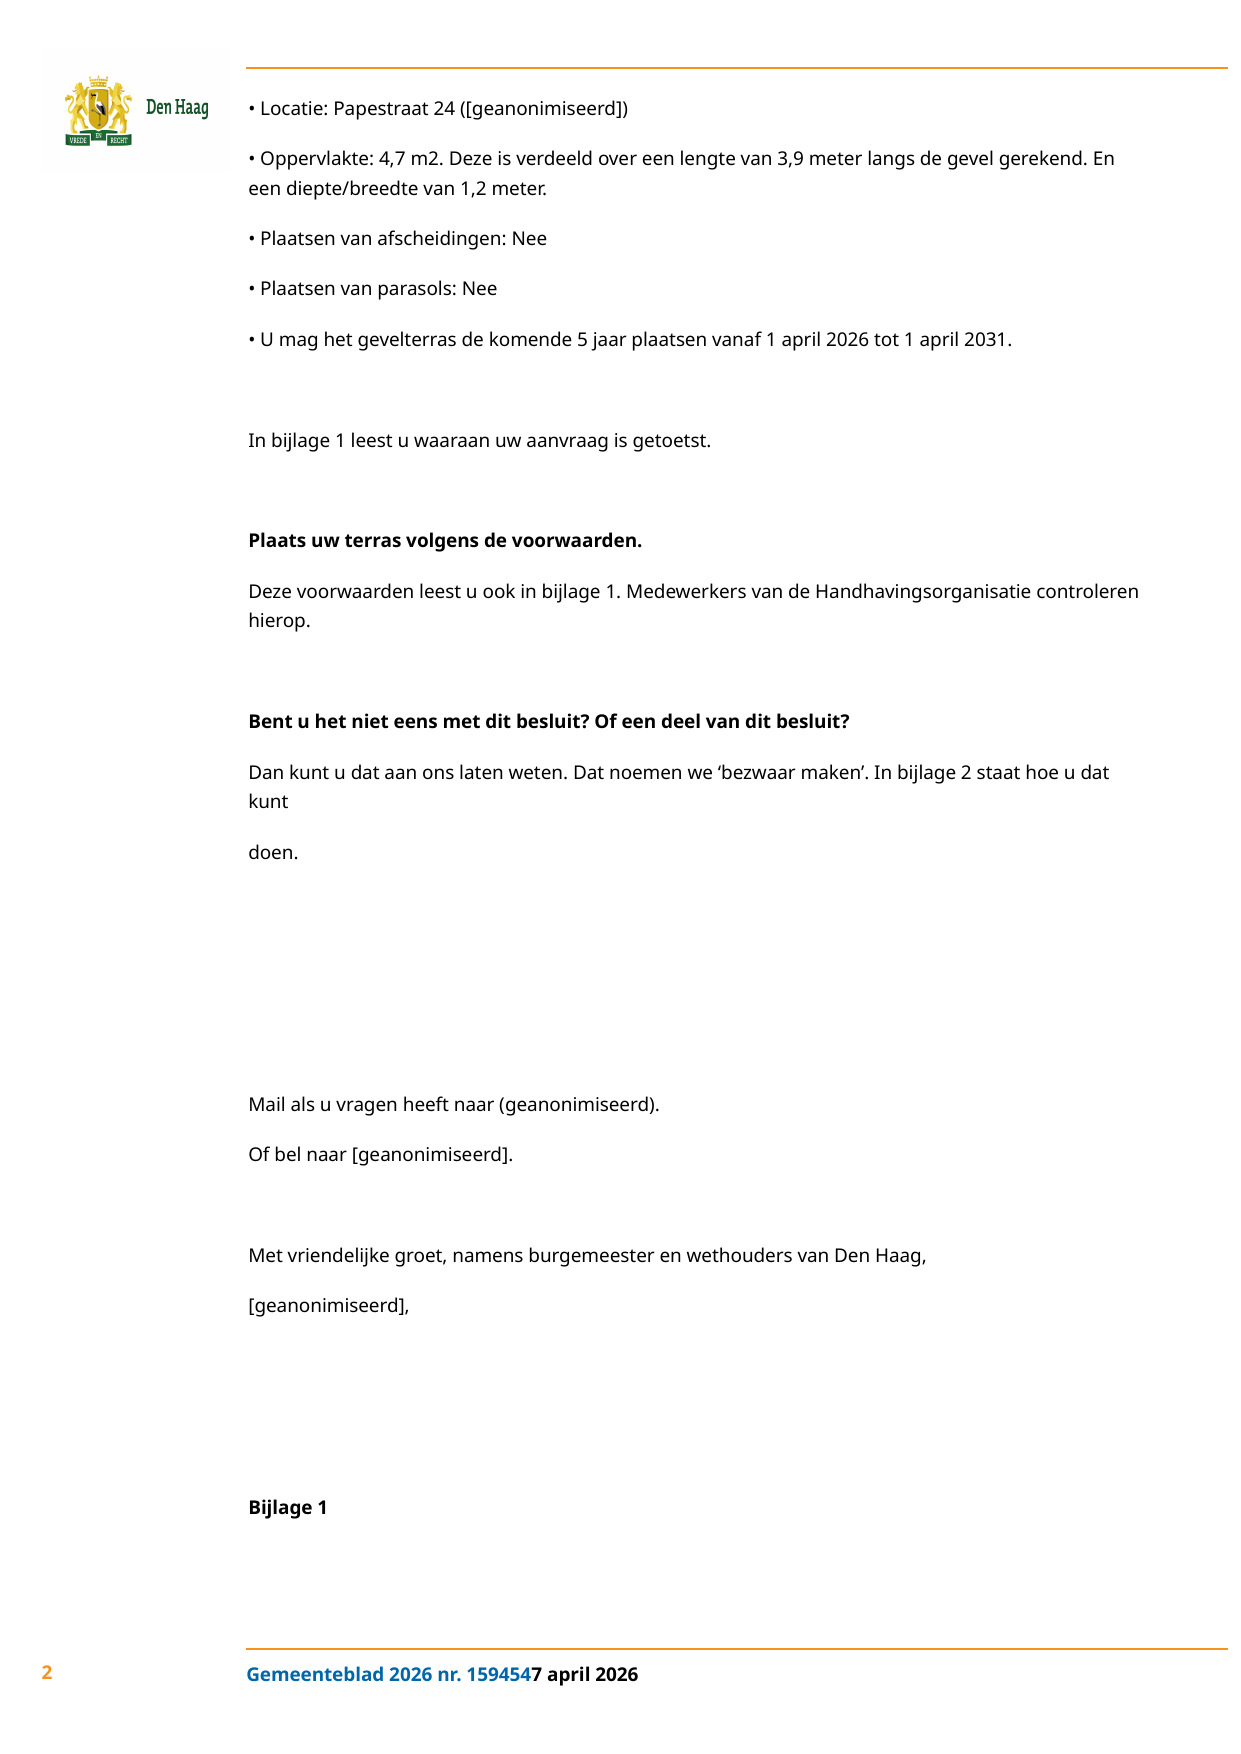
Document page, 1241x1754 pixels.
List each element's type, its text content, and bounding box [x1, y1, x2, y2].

text Deze voorwaarden leest u ook in bijlage 1. Medewerkers van de Handhavingsorganisatie controleren hierop. [248, 578, 1152, 633]
text • Locatie: Papestraat 24 ([geanonimiseerd]) [248, 95, 1152, 121]
text • Plaatsen van parasols: Nee [248, 276, 1152, 301]
text Mail als u vragen heeft naar (geanonimiseerd). [248, 1091, 1152, 1117]
text [geanonimiseerd], [248, 1293, 1152, 1318]
text In bijlage 1 leest u waaraan uw aanvraag is getoetst. [248, 427, 1152, 453]
text Bent u het niet eens met dit besluit? Of een deel van dit besluit? [248, 708, 1152, 734]
text • U mag het gevelterras de komende 5 jaar plaatsen vanaf 1 april 2026 tot 1 april 2031. [248, 326, 1152, 352]
text • Plaatsen van afscheidingen: Nee [248, 225, 1152, 251]
text Bijlage 1 [248, 1494, 1152, 1520]
picture [41, 47, 231, 172]
text Dan kunt u dat aan ons laten weten. Dat noemen we ‘bezwaar maken’. In bijlage 2 staat hoe u dat kunt [248, 759, 1152, 814]
text Of bel naar [geanonimiseerd]. [248, 1141, 1152, 1167]
text Met vriendelijke groet, namens burgemeester en wethouders van Den Haag, [248, 1242, 1152, 1268]
text doen. [248, 839, 1152, 865]
text Plaats uw terras volgens de voorwaarden. [248, 528, 1152, 553]
text • Oppervlakte: 4,7 m2. Deze is verdeeld over een lengte van 3,9 meter langs de gevel gerekend. En een diepte/breedte van 1,2 meter. [248, 145, 1152, 201]
